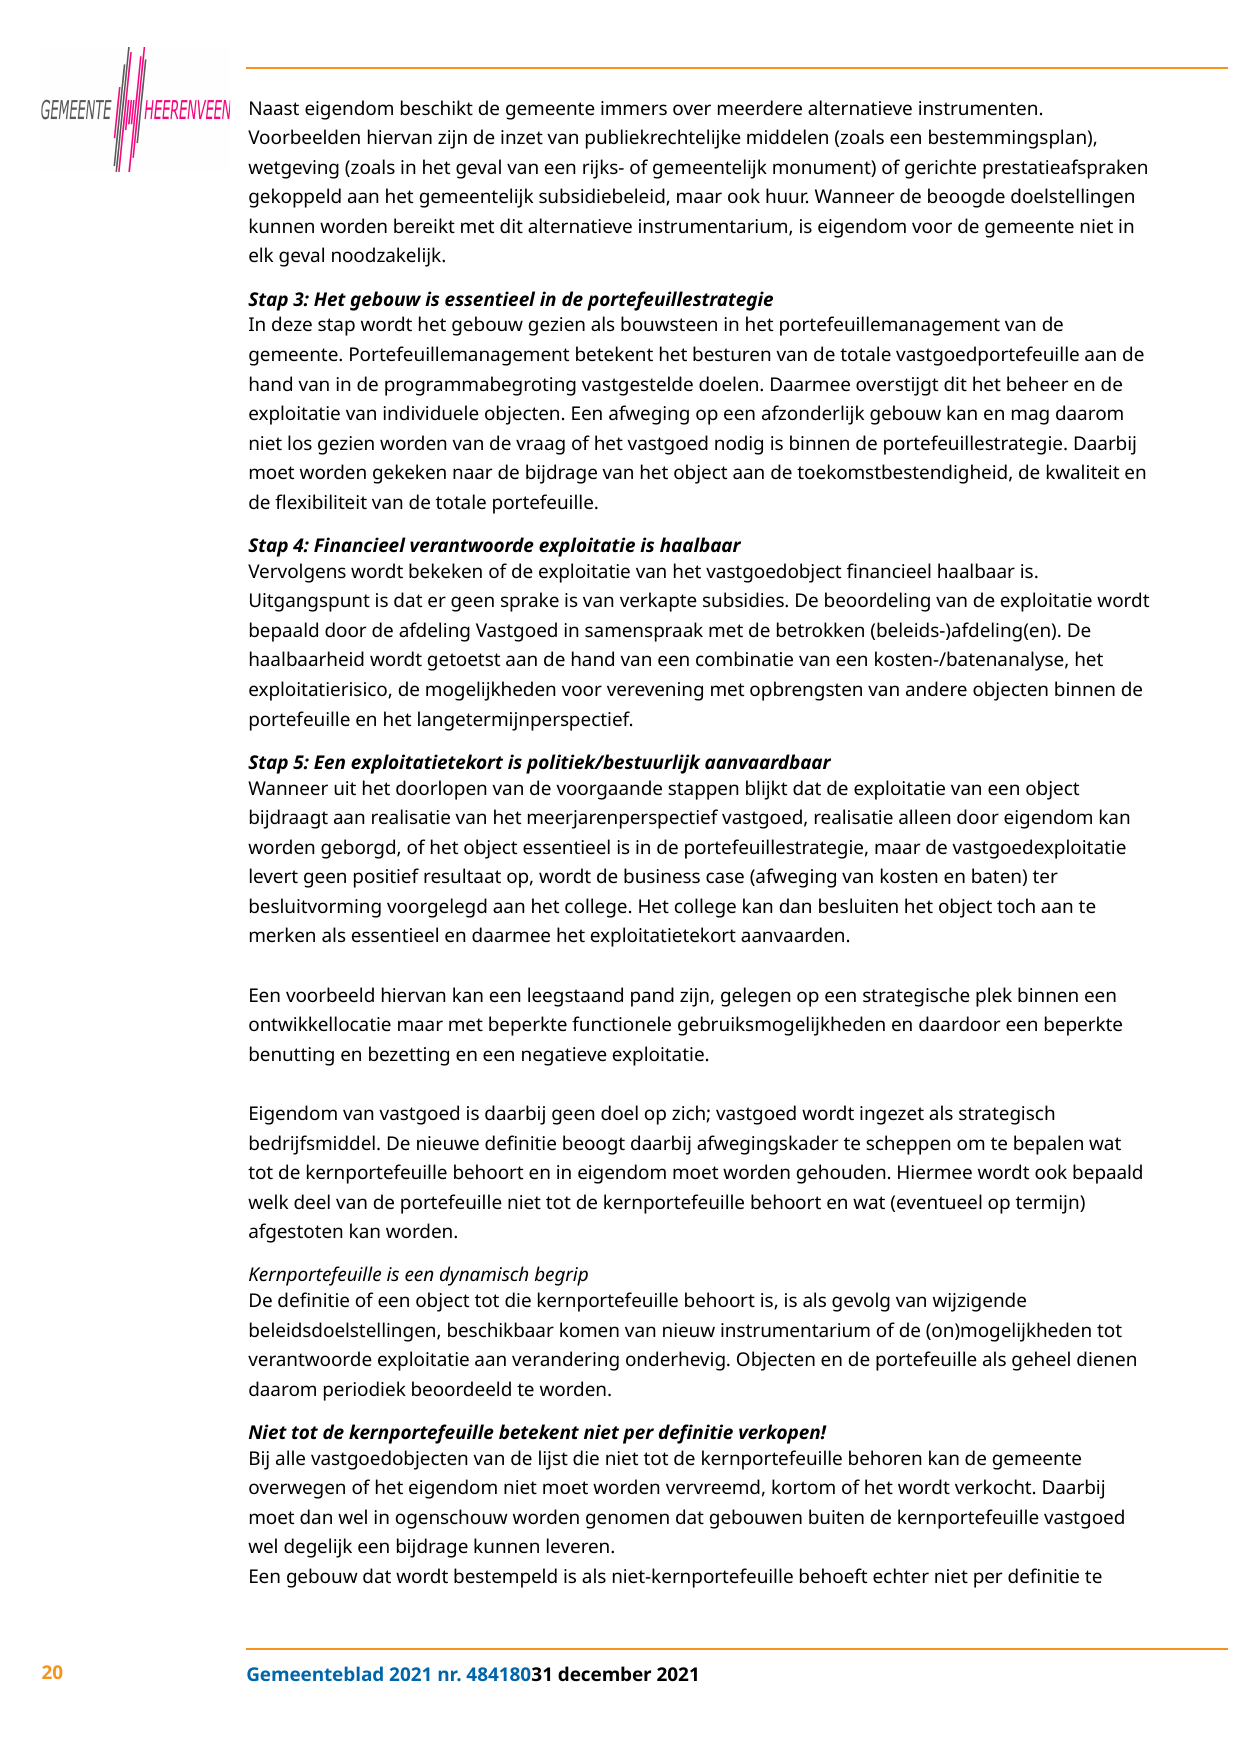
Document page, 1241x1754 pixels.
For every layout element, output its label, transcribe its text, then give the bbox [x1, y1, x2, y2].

text Een voorbeeld hiervan kan een leegstaand pand zijn, gelegen op een strategische plek binnen een ontwikkellocatie maar met beperkte functionele gebruiksmogelijkheden en daardoor een beperkte benutting en bezetting en een negatieve exploitatie. [248, 982, 1152, 1067]
text Stap 5: Een exploitatietekort is politiek/bestuurlijk aanvaardbaar [248, 749, 1152, 775]
text Vervolgens wordt bekeken of de exploitatie van het vastgoedobject financieel haalbaar is. Uitgangspunt is dat er geen sprake is van verkapte subsidies. De beoordeling van de exploitatie wordt bepaald door de afdeling Vastgoed in samenspraak met de betrokken (beleids-)afdeling(en). De haalbaarheid wordt getoetst aan de hand van een combinatie van een kosten-/batenanalyse, het exploitatierisico, de mogelijkheden voor verevening met opbrengsten van andere objecten binnen de portefeuille en het langetermijnperspectief. [248, 558, 1152, 732]
text Kernportefeuille is een dynamisch begrip [248, 1262, 1152, 1287]
text Naast eigendom beschikt de gemeente immers over meerdere alternatieve instrumenten. Voorbeelden hiervan zijn de inzet van publiekrechtelijke middelen (zoals een bestemmingsplan), wetgeving (zoals in het geval van een rijks- of gemeentelijk monument) of gerichte prestatieafspraken gekoppeld aan het gemeentelijk subsidiebeleid, maar ook huur. Wanneer de beoogde doelstellingen kunnen worden bereikt met dit alternatieve instrumentarium, is eigendom voor de gemeente niet in elk geval noodzakelijk. [248, 95, 1152, 268]
picture [41, 47, 231, 172]
text De definitie of een object tot die kernportefeuille behoort is, is als gevolg van wijzigende beleidsdoelstellingen, beschikbaar komen van nieuw instrumentarium of de (on)mogelijkheden tot verantwoorde exploitatie aan verandering onderhevig. Objecten en de portefeuille als geheel dienen daarom periodiek beoordeeld te worden. [248, 1287, 1152, 1402]
text In deze stap wordt het gebouw gezien als bouwsteen in het portefeuillemanagement van de gemeente. Portefeuillemanagement betekent het besturen van de totale vastgoedportefeuille aan de hand van in de programmabegroting vastgestelde doelen. Daarmee overstijgt dit het beheer en de exploitatie van individuele objecten. Een afweging op een afzonderlijk gebouw kan en mag daarom niet los gezien worden van de vraag of het vastgoed nodig is binnen de portefeuillestrategie. Daarbij moet worden gekeken naar de bijdrage van het object aan de toekomstbestendigheid, de kwaliteit en de flexibiliteit van de totale portefeuille. [248, 312, 1152, 515]
text Wanneer uit het doorlopen van de voorgaande stappen blijkt dat de exploitatie van een object bijdraagt aan realisatie van het meerjarenperspectief vastgoed, realisatie alleen door eigendom kan worden geborgd, of het object essentieel is in de portefeuillestrategie, maar de vastgoedexploitatie levert geen positief resultaat op, wordt de business case (afweging van kosten en baten) ter besluitvorming voorgelegd aan het college. Het college kan dan besluiten het object toch aan te merken als essentieel en daarmee het exploitatietekort aanvaarden. [248, 775, 1152, 948]
text Stap 3: Het gebouw is essentieel in de portefeuillestrategie [248, 286, 1152, 312]
text Niet tot de kernportefeuille betekent niet per definitie verkopen! [248, 1419, 1152, 1445]
text Stap 4: Financieel verantwoorde exploitatie is haalbaar [248, 532, 1152, 558]
text Bij alle vastgoedobjecten van de lijst die niet tot de kernportefeuille behoren kan de gemeente overwegen of het eigendom niet moet worden vervreemd, kortom of het wordt verkocht. Daarbij moet dan wel in ogenschouw worden genomen dat gebouwen buiten de kernportefeuille vastgoed wel degelijk een bijdrage kunnen leveren. [248, 1445, 1152, 1559]
text Een gebouw dat wordt bestempeld is als niet-kernportefeuille behoeft echter niet per definitie te [248, 1563, 1152, 1589]
text Eigendom van vastgoed is daarbij geen doel op zich; vastgoed wordt ingezet als strategisch bedrijfsmiddel. De nieuwe definitie beoogt daarbij afwegingskader te scheppen om te bepalen wat tot de kernportefeuille behoort en in eigendom moet worden gehouden. Hiermee wordt ook bepaald welk deel van de portefeuille niet tot de kernportefeuille behoort en wat (eventueel op termijn) afgestoten kan worden. [248, 1100, 1152, 1244]
